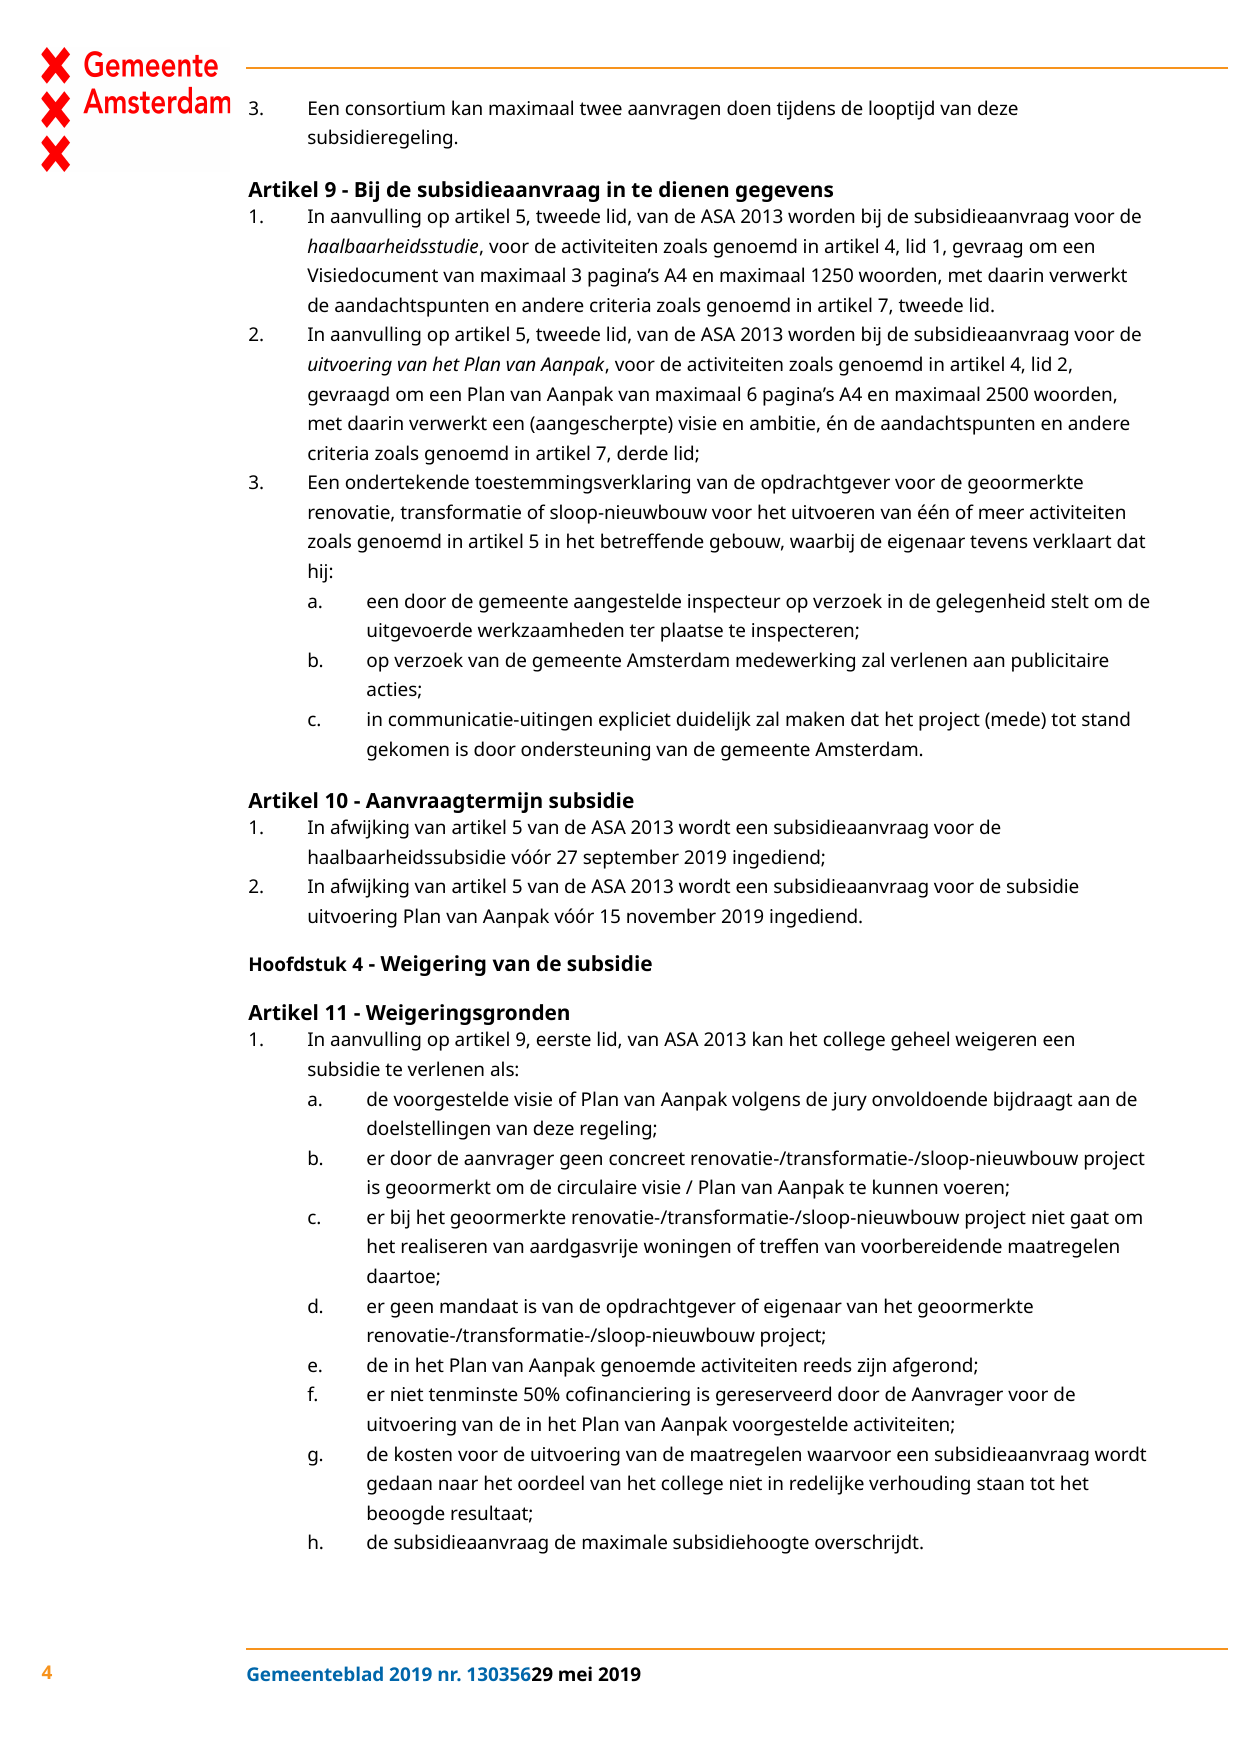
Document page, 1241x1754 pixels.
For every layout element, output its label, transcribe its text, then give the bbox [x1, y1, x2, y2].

text Hoofdstuk 4 - Weigering van de subsidie [248, 949, 1152, 977]
list de in het Plan van Aanpak genoemde activiteiten reeds zijn afgerond; [307, 1352, 1152, 1378]
list In afwijking van artikel 5 van de ASA 2013 wordt een subsidieaanvraag voor de subsidie uitvoering Plan van Aanpak vóór 15 november 2019 ingediend. [248, 874, 1152, 929]
list in communicatie-uitingen expliciet duidelijk zal maken dat het project (mede) tot stand gekomen is door ondersteuning van de gemeente Amsterdam. [307, 706, 1152, 761]
list Een ondertekende toestemmingsverklaring van de opdrachtgever voor de geoormerkte renovatie, transformatie of sloop-nieuwbouw voor het uitvoeren van één of meer activiteiten zoals genoemd in artikel 5 in het betreffende gebouw, waarbij de eigenaar tevens verklaart dat hij: [248, 469, 1152, 584]
list de voorgestelde visie of Plan van Aanpak volgens de jury onvoldoende bijdraagt aan de doelstellingen van deze regeling; [307, 1086, 1152, 1141]
list de kosten voor de uitvoering van de maatregelen waarvoor een subsidieaanvraag wordt gedaan naar het oordeel van het college niet in redelijke verhouding staan tot het beoogde resultaat; [307, 1441, 1152, 1526]
list In afwijking van artikel 5 van de ASA 2013 wordt een subsidieaanvraag voor de haalbaarheidssubsidie vóór 27 september 2019 ingediend; [248, 814, 1152, 870]
list Een consortium kan maximaal twee aanvragen doen tijdens de looptijd van deze subsidieregeling. [248, 95, 1152, 150]
list een door de gemeente aangestelde inspecteur op verzoek in de gelegenheid stelt om de uitgevoerde werkzaamheden ter plaatse te inspecteren; [307, 588, 1152, 643]
text Artikel 10 - Aanvraagtermijn subsidie [248, 786, 1152, 814]
list er bij het geoormerkte renovatie-/transformatie-/sloop-nieuwbouw project niet gaat om het realiseren van aardgasvrije woningen of treffen van voorbereidende maatregelen daartoe; [307, 1204, 1152, 1289]
list In aanvulling op artikel 5, tweede lid, van de ASA 2013 worden bij de subsidieaanvraag voor de uitvoering van het Plan van Aanpak, voor de activiteiten zoals genoemd in artikel 4, lid 2, gevraagd om een Plan van Aanpak van maximaal 6 pagina’s A4 en maximaal 2500 woorden, met daarin verwerkt een (aangescherpte) visie en ambitie, én de aandachtspunten en andere criteria zoals genoemd in artikel 7, derde lid; [248, 322, 1152, 466]
picture [41, 47, 231, 172]
list op verzoek van de gemeente Amsterdam medewerking zal verlenen aan publicitaire acties; [307, 647, 1152, 702]
list In aanvulling op artikel 5, tweede lid, van de ASA 2013 worden bij de subsidieaanvraag voor de haalbaarheidsstudie, voor de activiteiten zoals genoemd in artikel 4, lid 1, gevraag om een Visiedocument van maximaal 3 pagina’s A4 en maximaal 1250 woorden, met daarin verwerkt de aandachtspunten en andere criteria zoals genoemd in artikel 7, tweede lid. [248, 203, 1152, 318]
list er niet tenminste 50% cofinanciering is gereserveerd door de Aanvrager voor de uitvoering van de in het Plan van Aanpak voorgestelde activiteiten; [307, 1382, 1152, 1437]
list In aanvulling op artikel 9, eerste lid, van ASA 2013 kan het college geheel weigeren een subsidie te verlenen als: [248, 1027, 1152, 1082]
text Artikel 11 - Weigeringsgronden [248, 998, 1152, 1027]
list de subsidieaanvraag de maximale subsidiehoogte overschrijdt. [307, 1529, 1152, 1555]
list er door de aanvrager geen concreet renovatie-/transformatie-/sloop-nieuwbouw project is geoormerkt om de circulaire visie / Plan van Aanpak te kunnen voeren; [307, 1145, 1152, 1200]
text Artikel 9 - Bij de subsidieaanvraag in te dienen gegevens [248, 175, 1152, 203]
list er geen mandaat is van de opdrachtgever of eigenaar van het geoormerkte renovatie-/transformatie-/sloop-nieuwbouw project; [307, 1293, 1152, 1348]
